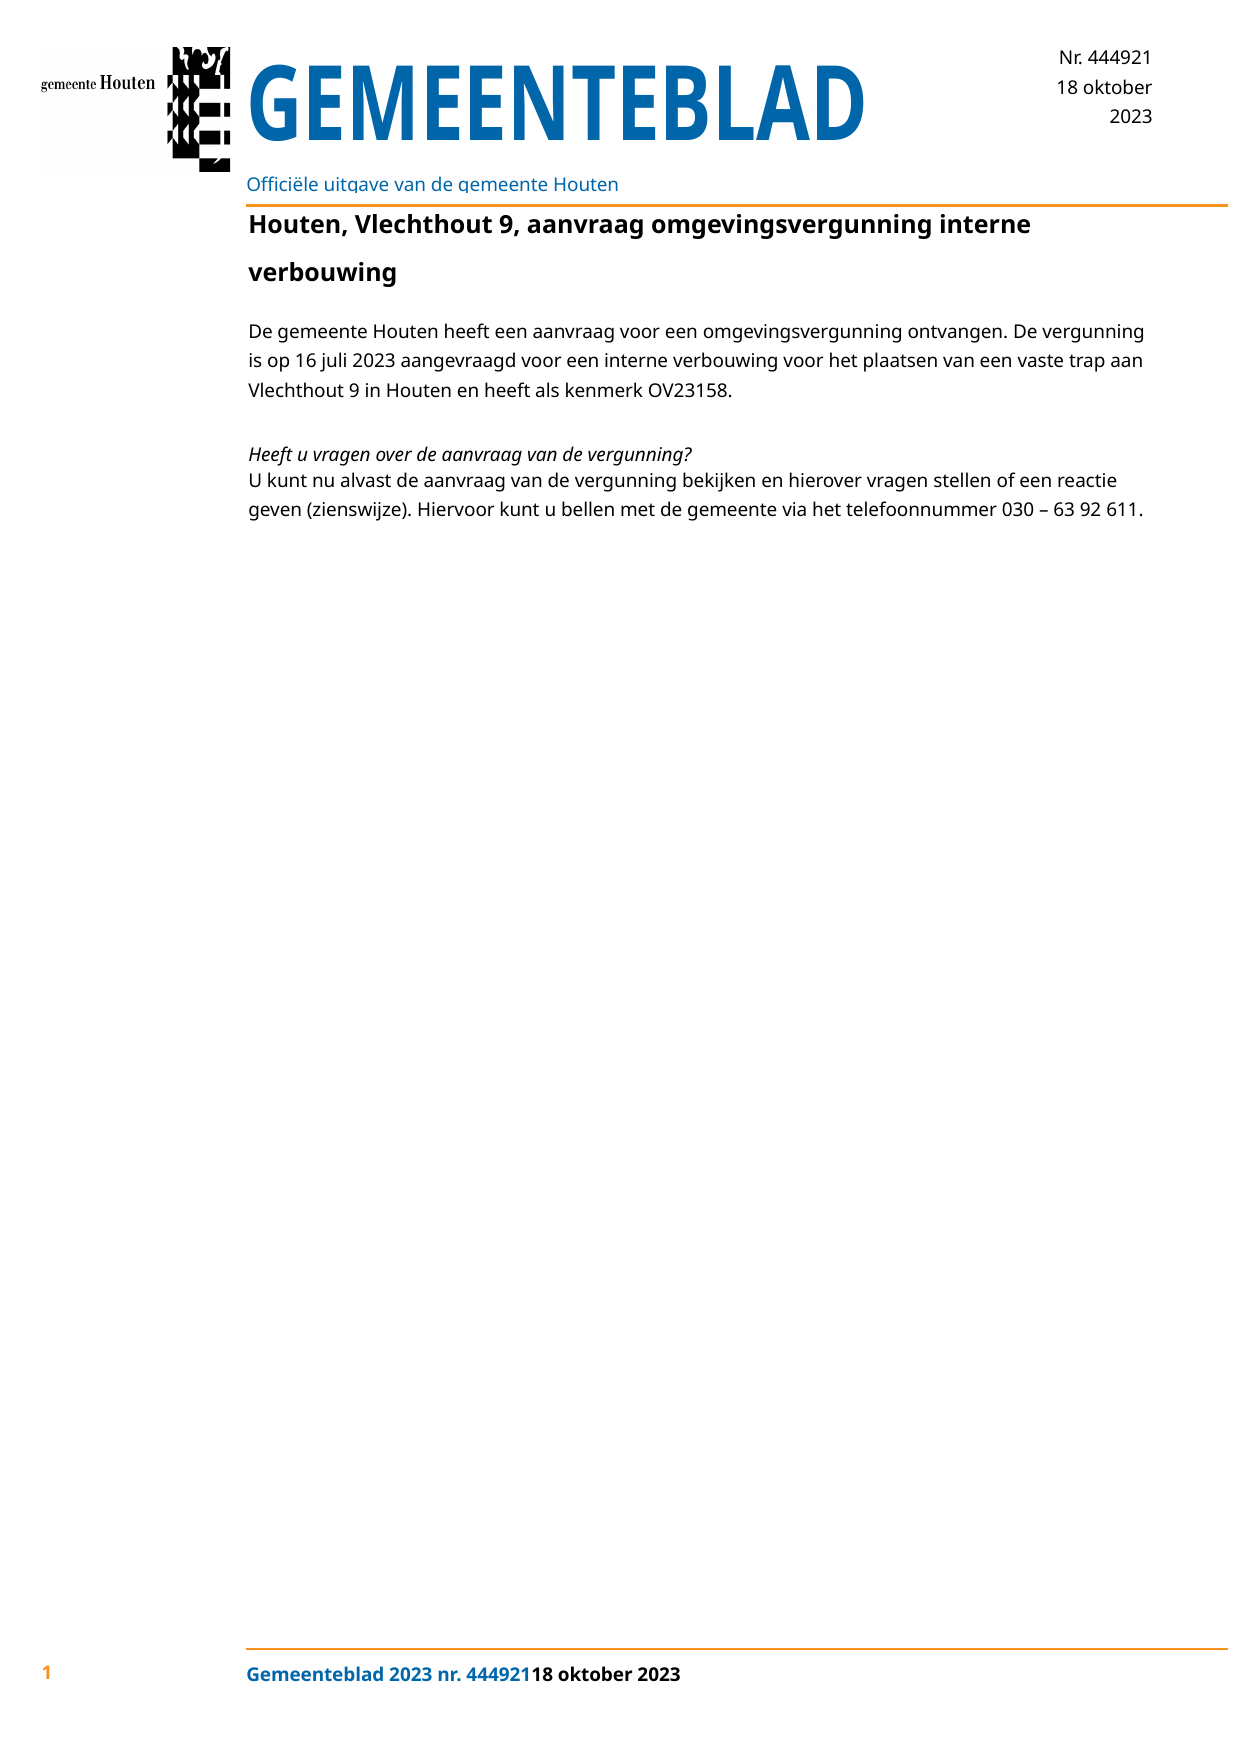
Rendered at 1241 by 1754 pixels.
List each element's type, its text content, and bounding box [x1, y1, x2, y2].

text Heeft u vragen over de aanvraag van de vergunning? [248, 441, 1152, 467]
text Houten, Vlechthout 9, aanvraag omgevingsvergunning interne verbouwing [248, 207, 1152, 288]
picture [41, 47, 231, 172]
text U kunt nu alvast de aanvraag van de vergunning bekijken en hierover vragen stellen of een reactie geven (zienswijze). Hiervoor kunt u bellen met de gemeente via het telefoonnummer 030 – 63 92 611. [248, 467, 1152, 522]
text De gemeente Houten heeft een aanvraag voor een omgevingsvergunning ontvangen. De vergunning is op 16 juli 2023 aangevraagd voor een interne verbouwing voor het plaatsen van een vaste trap aan Vlechthout 9 in Houten en heeft als kenmerk OV23158. [248, 318, 1152, 403]
